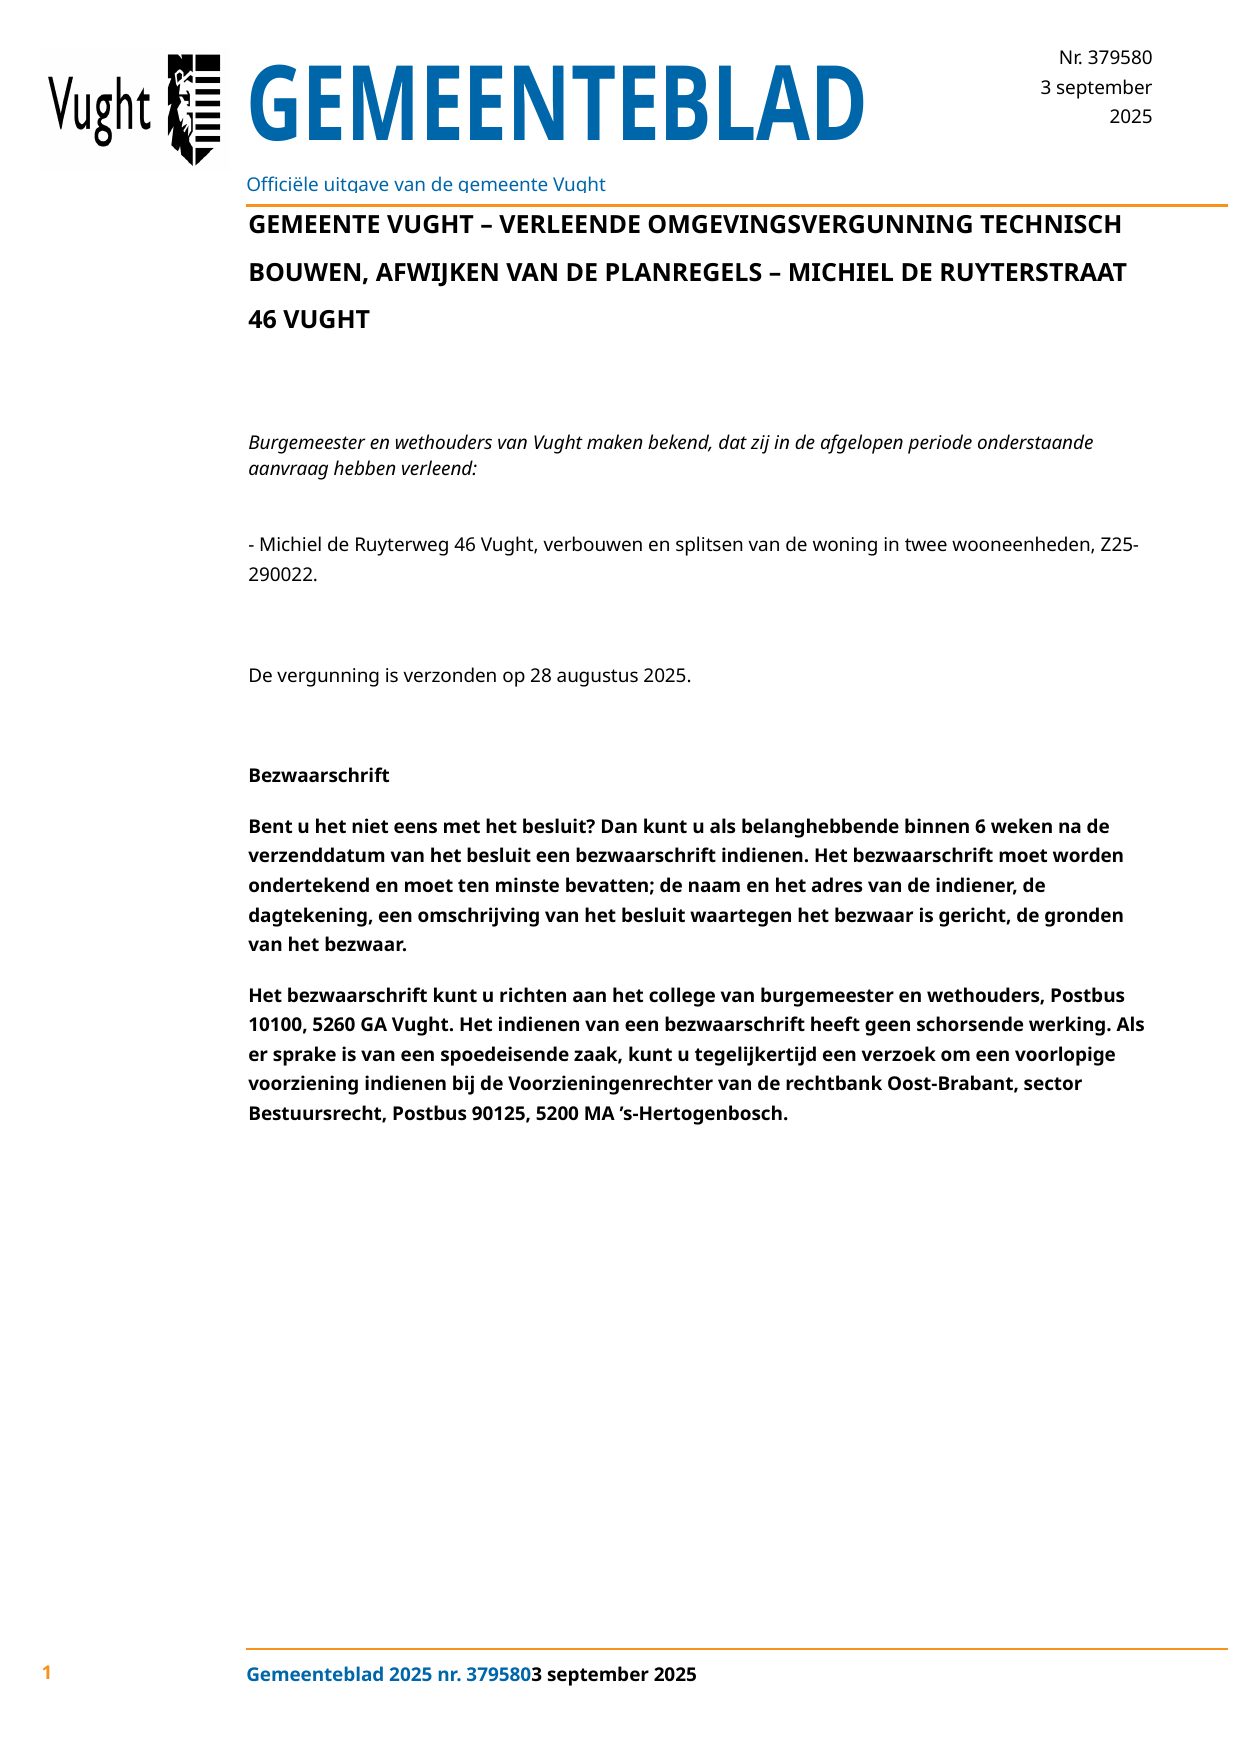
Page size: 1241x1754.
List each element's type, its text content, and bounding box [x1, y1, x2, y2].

text Het bezwaarschrift kunt u richten aan het college van burgemeester en wethouders, Postbus 10100, 5260 GA Vught. Het indienen van een bezwaarschrift heeft geen schorsende werking. Als er sprake is van een spoedeisende zaak, kunt u tegelijkertijd een verzoek om een voorlopige voorziening indienen bij de Voorzieningenrechter van de rechtbank Oost-Brabant, sector Bestuursrecht, Postbus 90125, 5200 MA ’s-Hertogenbosch. [248, 982, 1152, 1126]
picture [41, 47, 231, 172]
text - Michiel de Ruyterweg 46 Vught, verbouwen en splitsen van de woning in twee wooneenheden, Z25-290022. [248, 531, 1152, 587]
text De vergunning is verzonden op 28 augustus 2025. [248, 662, 1152, 687]
text Bezwaarschrift [248, 763, 1152, 788]
text Burgemeester en wethouders van Vught maken bekend, dat zij in de afgelopen periode onderstaande aanvraag hebben verleend: [248, 429, 1152, 481]
text GEMEENTE VUGHT – VERLEENDE OMGEVINGSVERGUNNING TECHNISCH BOUWEN, AFWIJKEN VAN DE PLANREGELS – MICHIEL DE RUYTERSTRAAT 46 VUGHT [248, 207, 1152, 336]
text Bent u het niet eens met het besluit? Dan kunt u als belanghebbende binnen 6 weken na de verzenddatum van het besluit een bezwaarschrift indienen. Het bezwaarschrift moet worden ondertekend en moet ten minste bevatten; de naam en het adres van de indiener, de dagtekening, een omschrijving van het besluit waartegen het bezwaar is gericht, de gronden van het bezwaar. [248, 813, 1152, 957]
